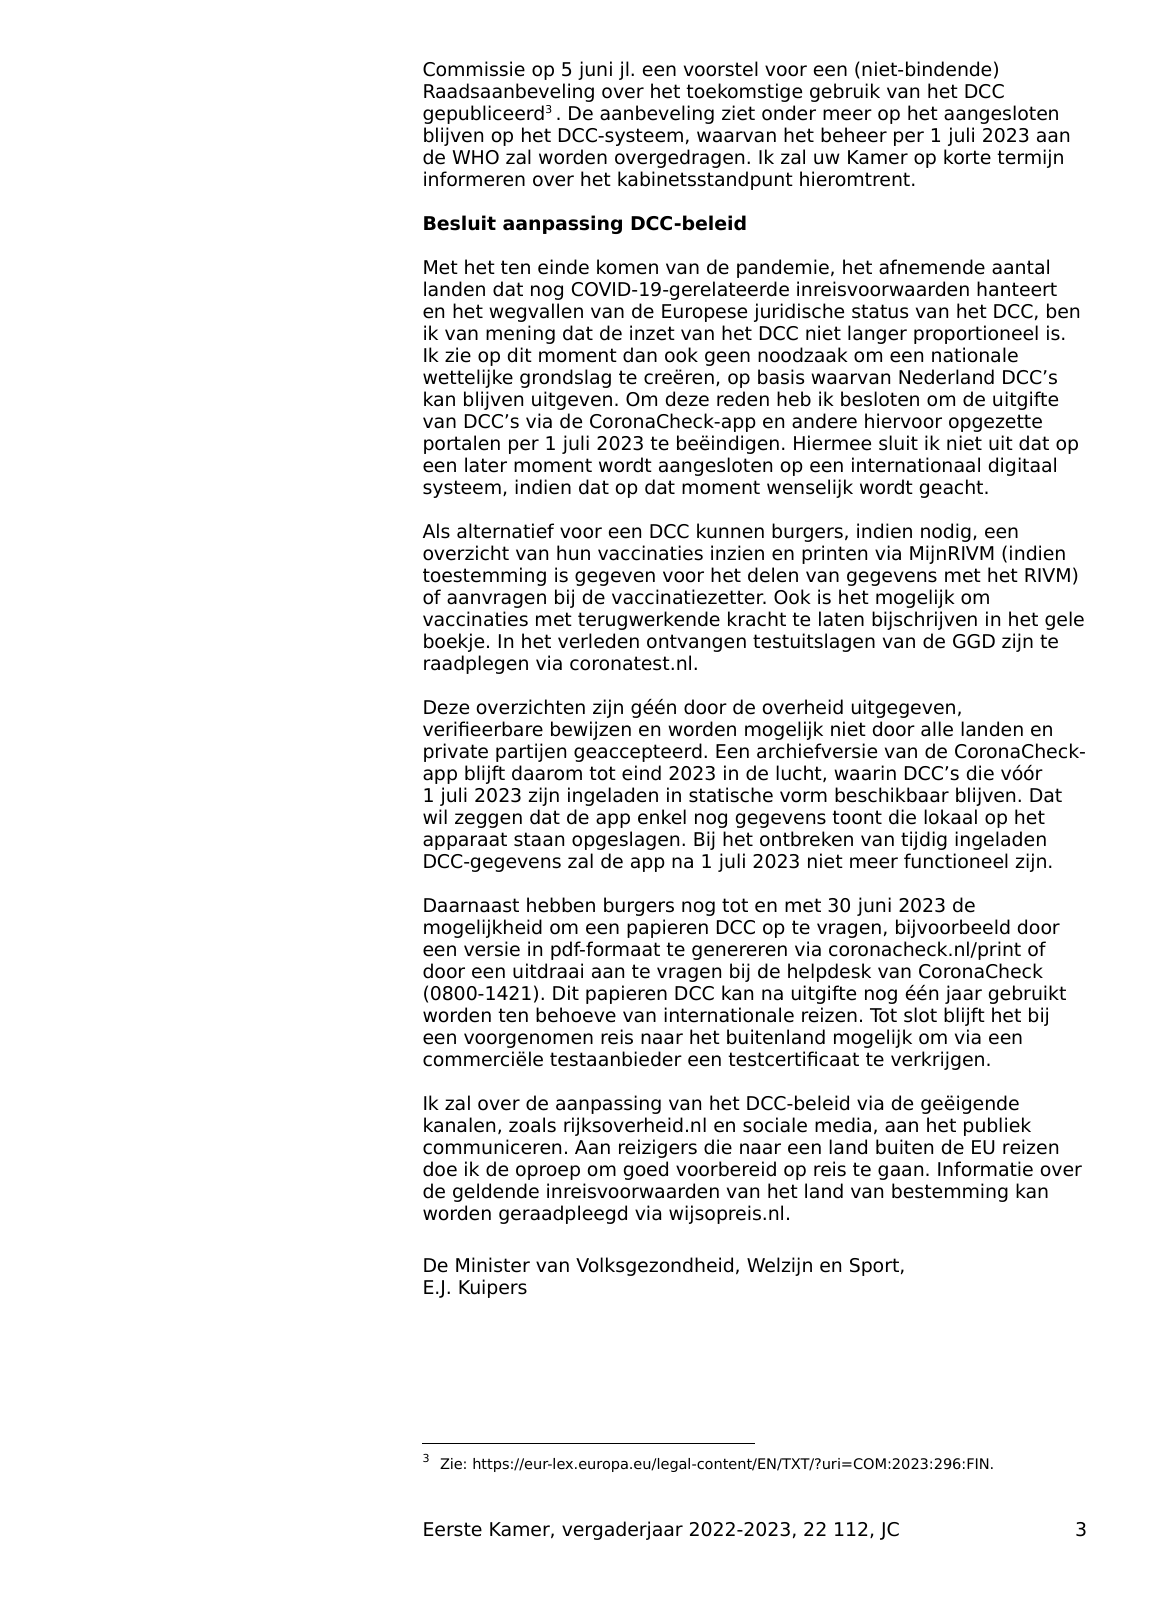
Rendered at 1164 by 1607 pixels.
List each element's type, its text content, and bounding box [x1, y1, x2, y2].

text Deze overzichten zijn géén door de overheid uitgegeven, verifieerbare bewijzen en worden mogelijk niet door alle landen en private partijen geaccepteerd. Een archiefversie van de CoronaCheck-app blijft daarom tot eind 2023 in de lucht, waarin DCC’s die vóór 1 juli 2023 zijn ingeladen in statische vorm beschikbaar blijven. Dat wil zeggen dat de app enkel nog gegevens toont die lokaal op het apparaat staan opgeslagen. Bij het ontbreken van tijdig ingeladen DCC-gegevens zal de app na 1 juli 2023 niet meer functioneel zijn. [422, 697, 1087, 873]
text Commissie op 5 juni jl. een voorstel voor een (niet-bindende) Raadsaanbeveling over het toekomstige gebruik van het DCC gepubliceerd. De aanbeveling ziet onder meer op het aangesloten blijven op het DCC-systeem, waarvan het beheer per 1 juli 2023 aan de WHO zal worden overgedragen. Ik zal uw Kamer op korte termijn informeren over het kabinetsstandpunt hieromtrent. [422, 59, 1087, 191]
text Daarnaast hebben burgers nog tot en met 30 juni 2023 de mogelijkheid om een papieren DCC op te vragen, bijvoorbeeld door een versie in pdf-formaat te genereren via coronacheck.nl/print of door een uitdraai aan te vragen bij de helpdesk van CoronaCheck (0800-1421). Dit papieren DCC kan na uitgifte nog één jaar gebruikt worden ten behoeve van internationale reizen. Tot slot blijft het bij een voorgenomen reis naar het buitenland mogelijk om via een commerciële testaanbieder een testcertificaat te verkrijgen. [422, 895, 1087, 1071]
text Als alternatief voor een DCC kunnen burgers, indien nodig, een overzicht van hun vaccinaties inzien en printen via MijnRIVM (indien toestemming is gegeven voor het delen van gegevens met het RIVM) of aanvragen bij de vaccinatiezetter. Ook is het mogelijk om vaccinaties met terugwerkende kracht te laten bijschrijven in het gele boekje. In het verleden ontvangen testuitslagen van de GGD zijn te raadplegen via coronatest.nl. [422, 521, 1087, 675]
text De Minister van Volksgezondheid, Welzijn en Sport, E.J. Kuipers [422, 1255, 1087, 1299]
text Ik zal over de aanpassing van het DCC-beleid via de geëigende kanalen, zoals rijksoverheid.nl en sociale media, aan het publiek communiceren. Aan reizigers die naar een land buiten de EU reizen doe ik de oproep om goed voorbereid op reis te gaan. Informatie over de geldende inreisvoorwaarden van het land van bestemming kan worden geraadpleegd via wijsopreis.nl. [422, 1093, 1087, 1225]
subtitle Besluit aanpassing DCC-beleid [422, 213, 1087, 235]
text Met het ten einde komen van de pandemie, het afnemende aantal landen dat nog COVID-19-gerelateerde inreisvoorwaarden hanteert en het wegvallen van de Europese juridische status van het DCC, ben ik van mening dat de inzet van het DCC niet langer proportioneel is. Ik zie op dit moment dan ook geen noodzaak om een nationale wettelijke grondslag te creëren, op basis waarvan Nederland DCC’s kan blijven uitgeven. Om deze reden heb ik besloten om de uitgifte van DCC’s via de CoronaCheck-app en andere hiervoor opgezette portalen per 1 juli 2023 te beëindigen. Hiermee sluit ik niet uit dat op een later moment wordt aangesloten op een internationaal digitaal systeem, indien dat op dat moment wenselijk wordt geacht. [422, 257, 1087, 499]
text Zie: https://eur-lex.europa.eu/legal-content/EN/TXT/?uri=COM:2023:296:FIN. [422, 1452, 1087, 1474]
